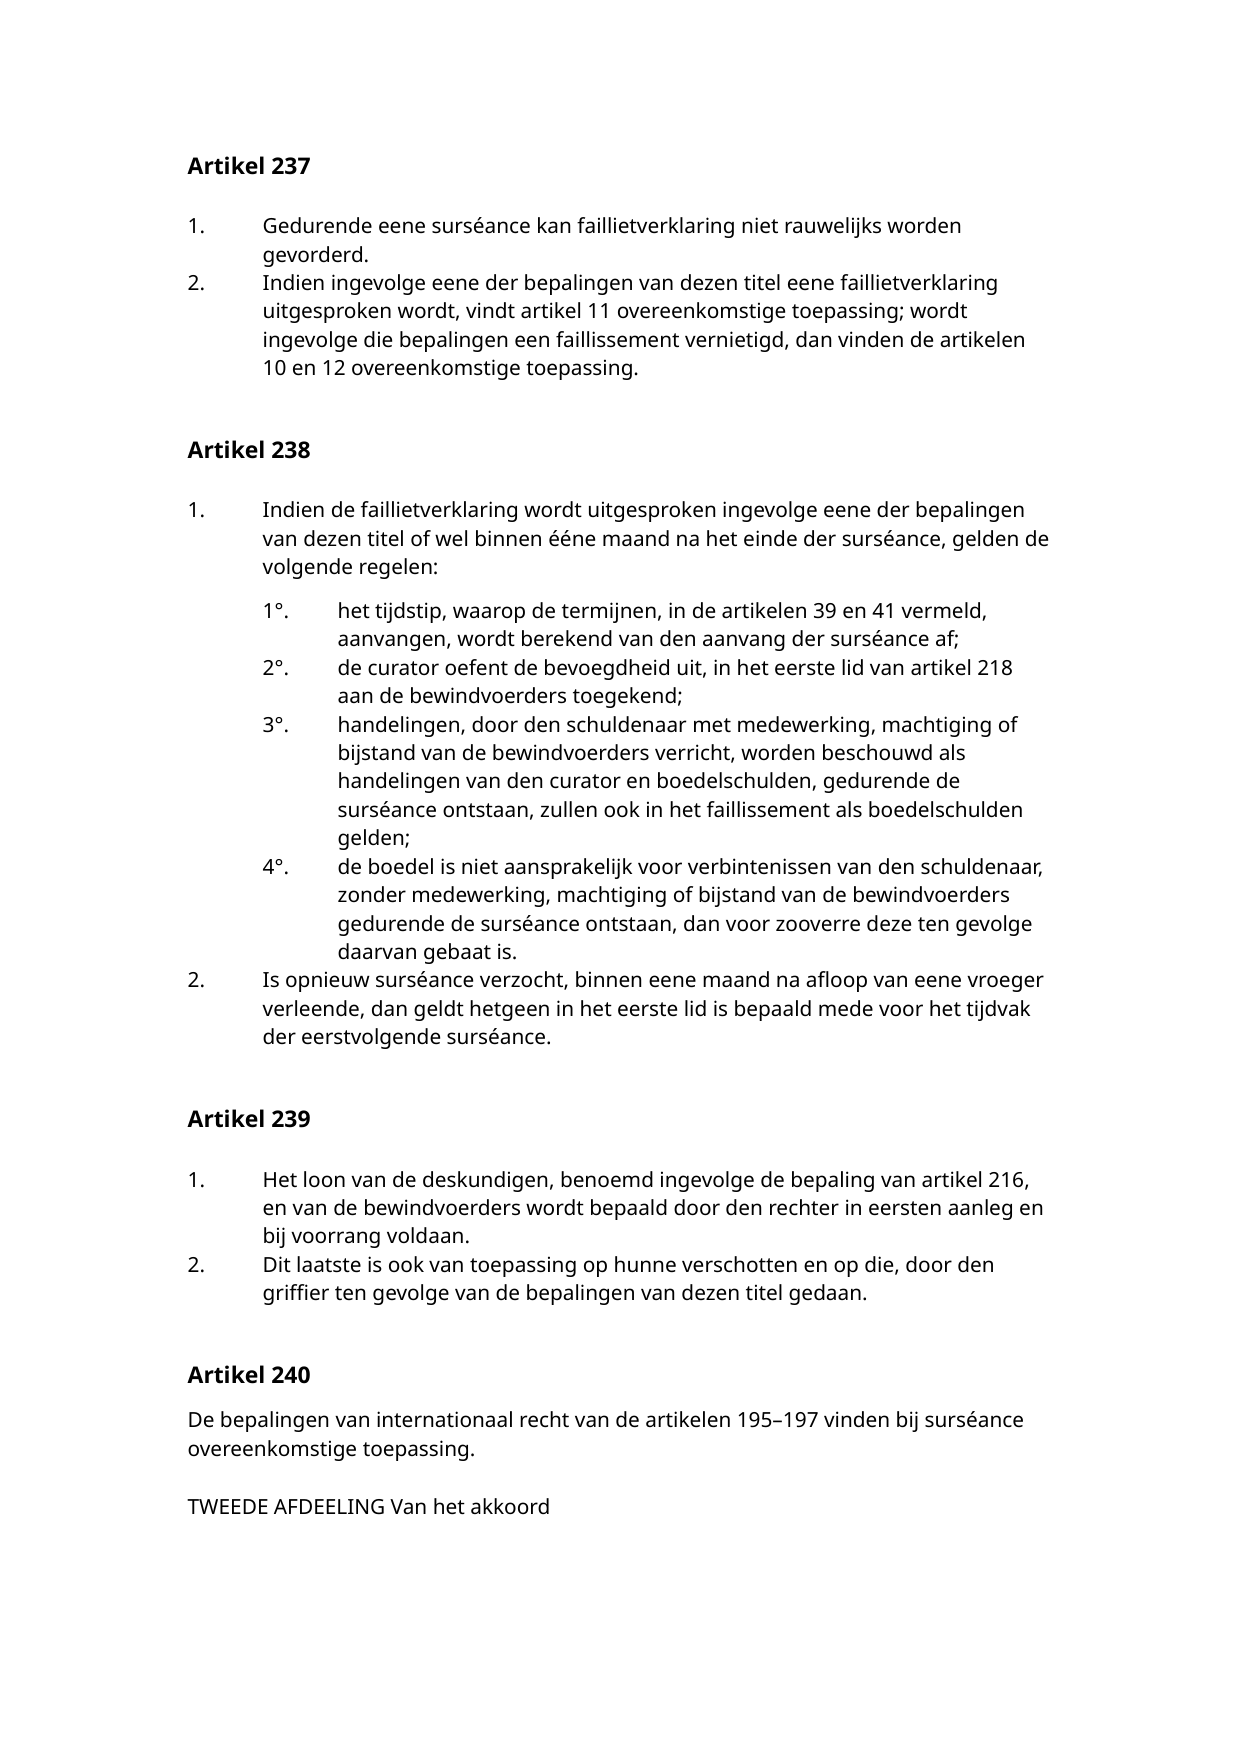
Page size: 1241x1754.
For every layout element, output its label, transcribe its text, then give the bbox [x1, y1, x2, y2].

subtitle TWEEDE AFDEELING Van het akkoord [187, 1492, 1053, 1521]
subtitle Artikel 237 [187, 150, 1053, 181]
list Dit laatste is ook van toepassing op hunne verschotten en op die, door den griffier ten gevolge van de bepalingen van dezen titel gedaan. [187, 1250, 1053, 1307]
list Is opnieuw surséance verzocht, binnen eene maand na afloop van eene vroeger verleende, dan geldt hetgeen in het eerste lid is bepaald mede voor het tijdvak der eerstvolgende surséance. [187, 966, 1053, 1051]
list Het loon van de deskundigen, benoemd ingevolge de bepaling van artikel 216, en van de bewindvoerders wordt bepaald door den rechter in eersten aanleg en bij voorrang voldaan. [187, 1165, 1053, 1250]
subtitle Artikel 238 [187, 434, 1053, 466]
list het tijdstip, waarop de termijnen, in de artikelen 39 en 41 vermeld, aanvangen, wordt berekend van den aanvang der surséance af; [262, 596, 1053, 653]
list de curator oefent de bevoegdheid uit, in het eerste lid van artikel 218 aan de bewindvoerders toegekend; [262, 653, 1053, 710]
subtitle Artikel 239 [187, 1103, 1053, 1135]
list Indien de faillietverklaring wordt uitgesproken ingevolge eene der bepalingen van dezen titel of wel binnen ééne maand na het einde der surséance, gelden de volgende regelen: [187, 496, 1053, 581]
list de boedel is niet aansprakelijk voor verbintenissen van den schuldenaar, zonder medewerking, machtiging of bijstand van de bewindvoerders gedurende de surséance ontstaan, dan voor zooverre deze ten gevolge daarvan gebaat is. [262, 852, 1053, 966]
list Gedurende eene surséance kan faillietverklaring niet rauwelijks worden gevorderd. [187, 211, 1053, 268]
list handelingen, door den schuldenaar met medewerking, machtiging of bijstand van de bewindvoerders verricht, worden beschouwd als handelingen van den curator en boedelschulden, gedurende de surséance ontstaan, zullen ook in het faillissement als boedelschulden gelden; [262, 710, 1053, 852]
list Indien ingevolge eene der bepalingen van dezen titel eene faillietverklaring uitgesproken wordt, vindt artikel 11 overeenkomstige toepassing; wordt ingevolge die bepalingen een faillissement vernietigd, dan vinden de artikelen 10 en 12 overeenkomstige toepassing. [187, 268, 1053, 382]
text De bepalingen van internationaal recht van de artikelen 195–197 vinden bij surséance overeenkomstige toepassing. [187, 1406, 1053, 1462]
subtitle Artikel 240 [187, 1359, 1053, 1391]
